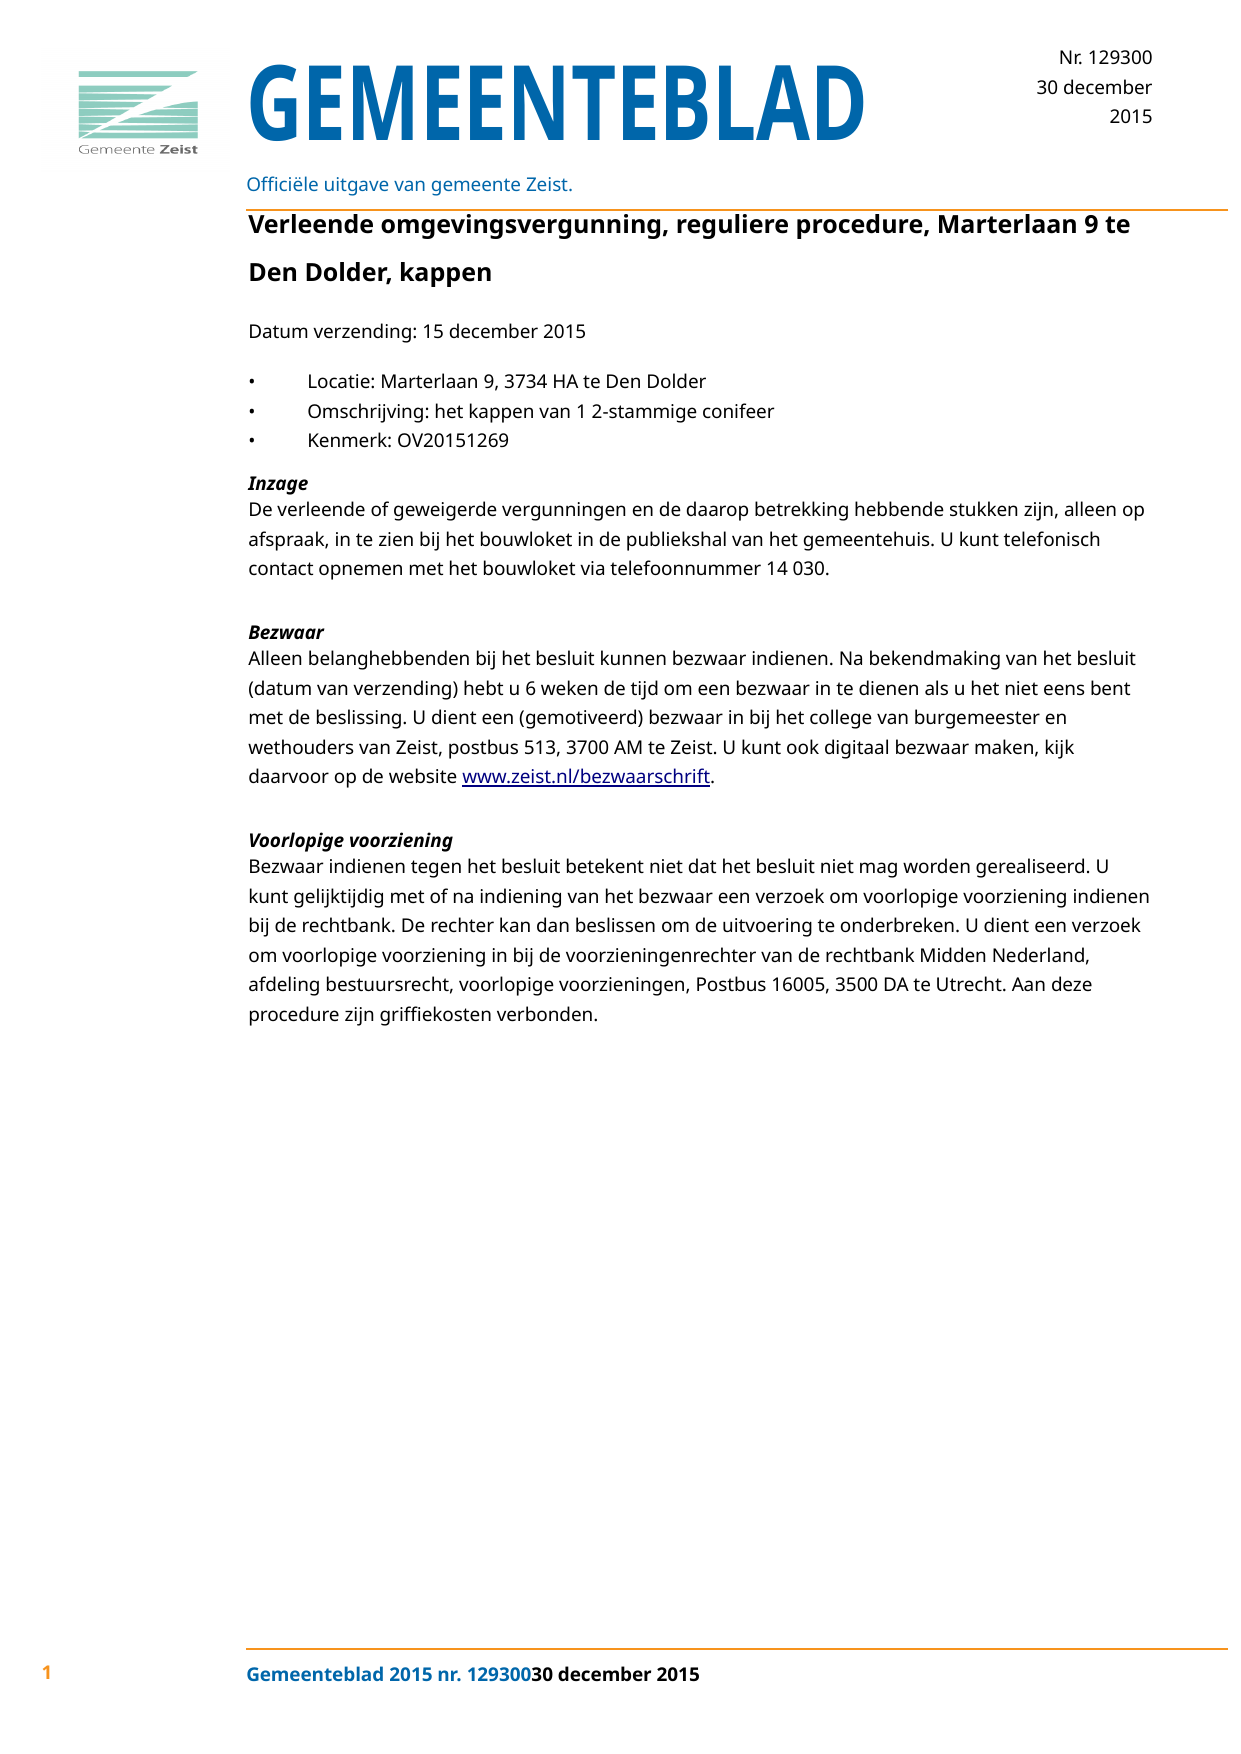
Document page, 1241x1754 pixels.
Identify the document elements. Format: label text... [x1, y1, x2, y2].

picture [41, 47, 231, 172]
text Verleende omgevingsvergunning, reguliere procedure, Marterlaan 9 te Den Dolder, kappen [248, 211, 1152, 288]
text Datum verzending: 15 december 2015 [248, 318, 1152, 344]
list Locatie: Marterlaan 9, 3734 HA te Den Dolder [248, 368, 1152, 394]
text De verleende of geweigerde vergunningen en de daarop betrekking hebbende stukken zijn, alleen op afspraak, in te zien bij het bouwloket in de publiekshal van het gemeentehuis. U kunt telefonisch contact opnemen met het bouwloket via telefoonnummer 14 030. [248, 496, 1152, 581]
text Inzage [248, 471, 1152, 496]
text Voorlopige voorziening [248, 827, 1152, 853]
text Alleen belanghebbenden bij het besluit kunnen bezwaar indienen. Na bekendmaking van het besluit (datum van verzending) hebt u 6 weken de tijd om een bezwaar in te dienen als u het niet eens bent met de beslissing. U dient een (gemotiveerd) bezwaar in bij het college van burgemeester en wethouders van Zeist, postbus 513, 3700 AM te Zeist. U kunt ook digitaal bezwaar maken, kijk daarvoor op de website www.zeist.nl/bezwaarschrift. [248, 645, 1152, 789]
list Kenmerk: OV20151269 [248, 427, 1152, 453]
text Bezwaar indienen tegen het besluit betekent niet dat het besluit niet mag worden gerealiseerd. U kunt gelijktijdig met of na indiening van het bezwaar een verzoek om voorlopige voorziening indienen bij de rechtbank. De rechter kan dan beslissen om de uitvoering te onderbreken. U dient een verzoek om voorlopige voorziening in bij de voorzieningenrechter van de rechtbank Midden Nederland, afdeling bestuursrecht, voorlopige voorzieningen, Postbus 16005, 3500 DA te Utrecht. Aan deze procedure zijn griffiekosten verbonden. [248, 853, 1152, 1027]
list Omschrijving: het kappen van 1 2-stammige conifeer [248, 398, 1152, 424]
text Bezwaar [248, 619, 1152, 645]
